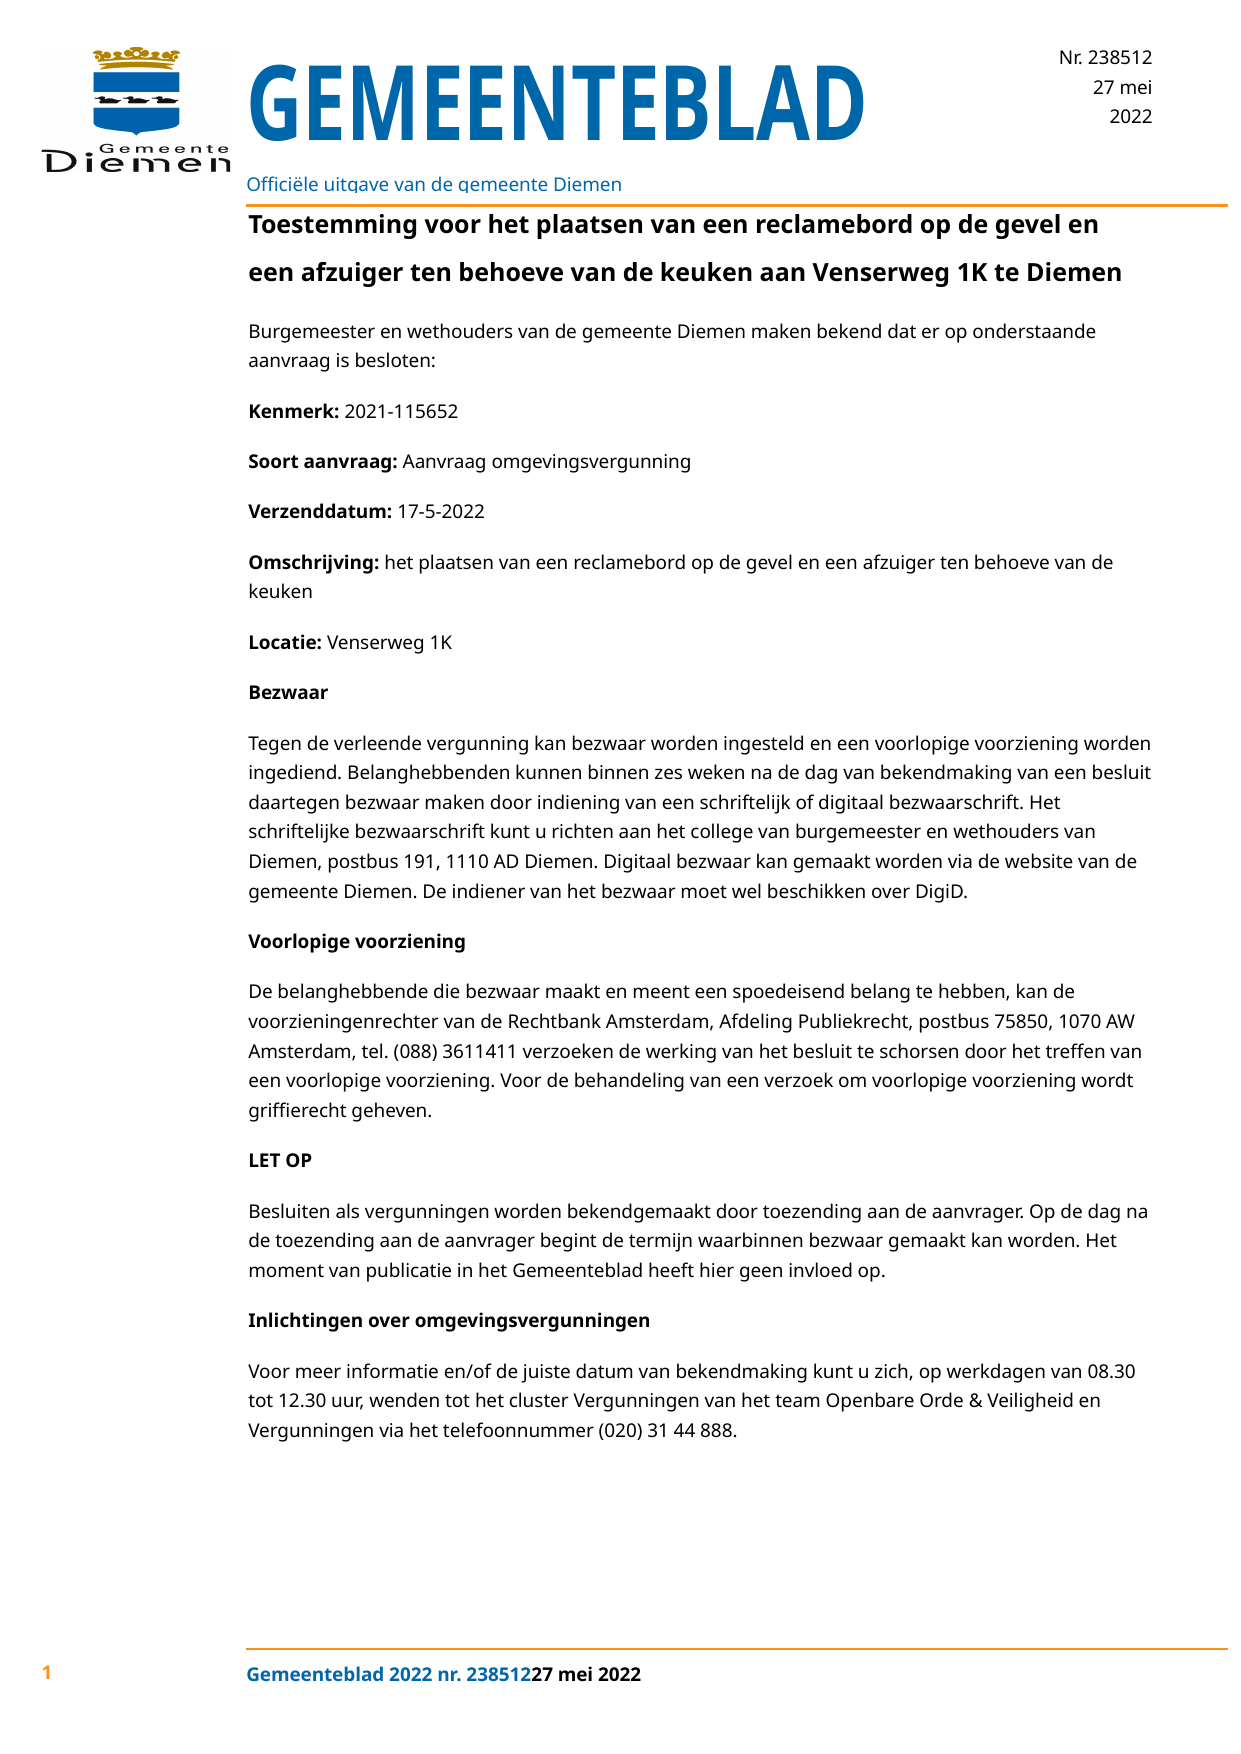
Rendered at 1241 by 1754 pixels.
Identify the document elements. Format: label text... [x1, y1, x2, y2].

text Locatie: Venserweg 1K [248, 629, 1152, 655]
text De belanghebbende die bezwaar maakt en meent een spoedeisend belang te hebben, kan de voorzieningenrechter van de Rechtbank Amsterdam, Afdeling Publiekrecht, postbus 75850, 1070 AW Amsterdam, tel. (088) 3611411 verzoeken de werking van het besluit te schorsen door het treffen van een voorlopige voorziening. Voor de behandeling van een verzoek om voorlopige voorziening wordt griffierecht geheven. [248, 979, 1152, 1123]
text Voor meer informatie en/of de juiste datum van bekendmaking kunt u zich, op werkdagen van 08.30 tot 12.30 uur, wenden tot het cluster Vergunningen van het team Openbare Orde & Veiligheid en Vergunningen via het telefoonnummer (020) 31 44 888. [248, 1358, 1152, 1443]
text Kenmerk: 2021-115652 [248, 398, 1152, 424]
text Tegen de verleende vergunning kan bezwaar worden ingesteld en een voorlopige voorziening worden ingediend. Belanghebbenden kunnen binnen zes weken na de dag van bekendmaking van een besluit daartegen bezwaar maken door indiening van een schriftelijk of digitaal bezwaarschrift. Het schriftelijke bezwaarschrift kunt u richten aan het college van burgemeester en wethouders van Diemen, postbus 191, 1110 AD Diemen. Digitaal bezwaar kan gemaakt worden via de website van de gemeente Diemen. De indiener van het bezwaar moet wel beschikken over DigiD. [248, 730, 1152, 904]
text Soort aanvraag: Aanvraag omgevingsvergunning [248, 448, 1152, 474]
text Voorlopige voorziening [248, 928, 1152, 954]
text LET OP [248, 1147, 1152, 1173]
text Besluiten als vergunningen worden bekendgemaakt door toezending aan de aanvrager. Op de dag na de toezending aan de aanvrager begint de termijn waarbinnen bezwaar gemaakt kan worden. Het moment van publicatie in het Gemeenteblad heeft hier geen invloed op. [248, 1198, 1152, 1283]
text Burgemeester en wethouders van de gemeente Diemen maken bekend dat er op onderstaande aanvraag is besloten: [248, 318, 1152, 373]
text Inlichtingen over omgevingsvergunningen [248, 1307, 1152, 1333]
picture [41, 47, 231, 172]
text Verzenddatum: 17-5-2022 [248, 499, 1152, 524]
text Toestemming voor het plaatsen van een reclamebord op de gevel en een afzuiger ten behoeve van de keuken aan Venserweg 1K te Diemen [248, 207, 1152, 288]
text Bezwaar [248, 679, 1152, 705]
text Omschrijving: het plaatsen van een reclamebord op de gevel en een afzuiger ten behoeve van de keuken [248, 549, 1152, 604]
